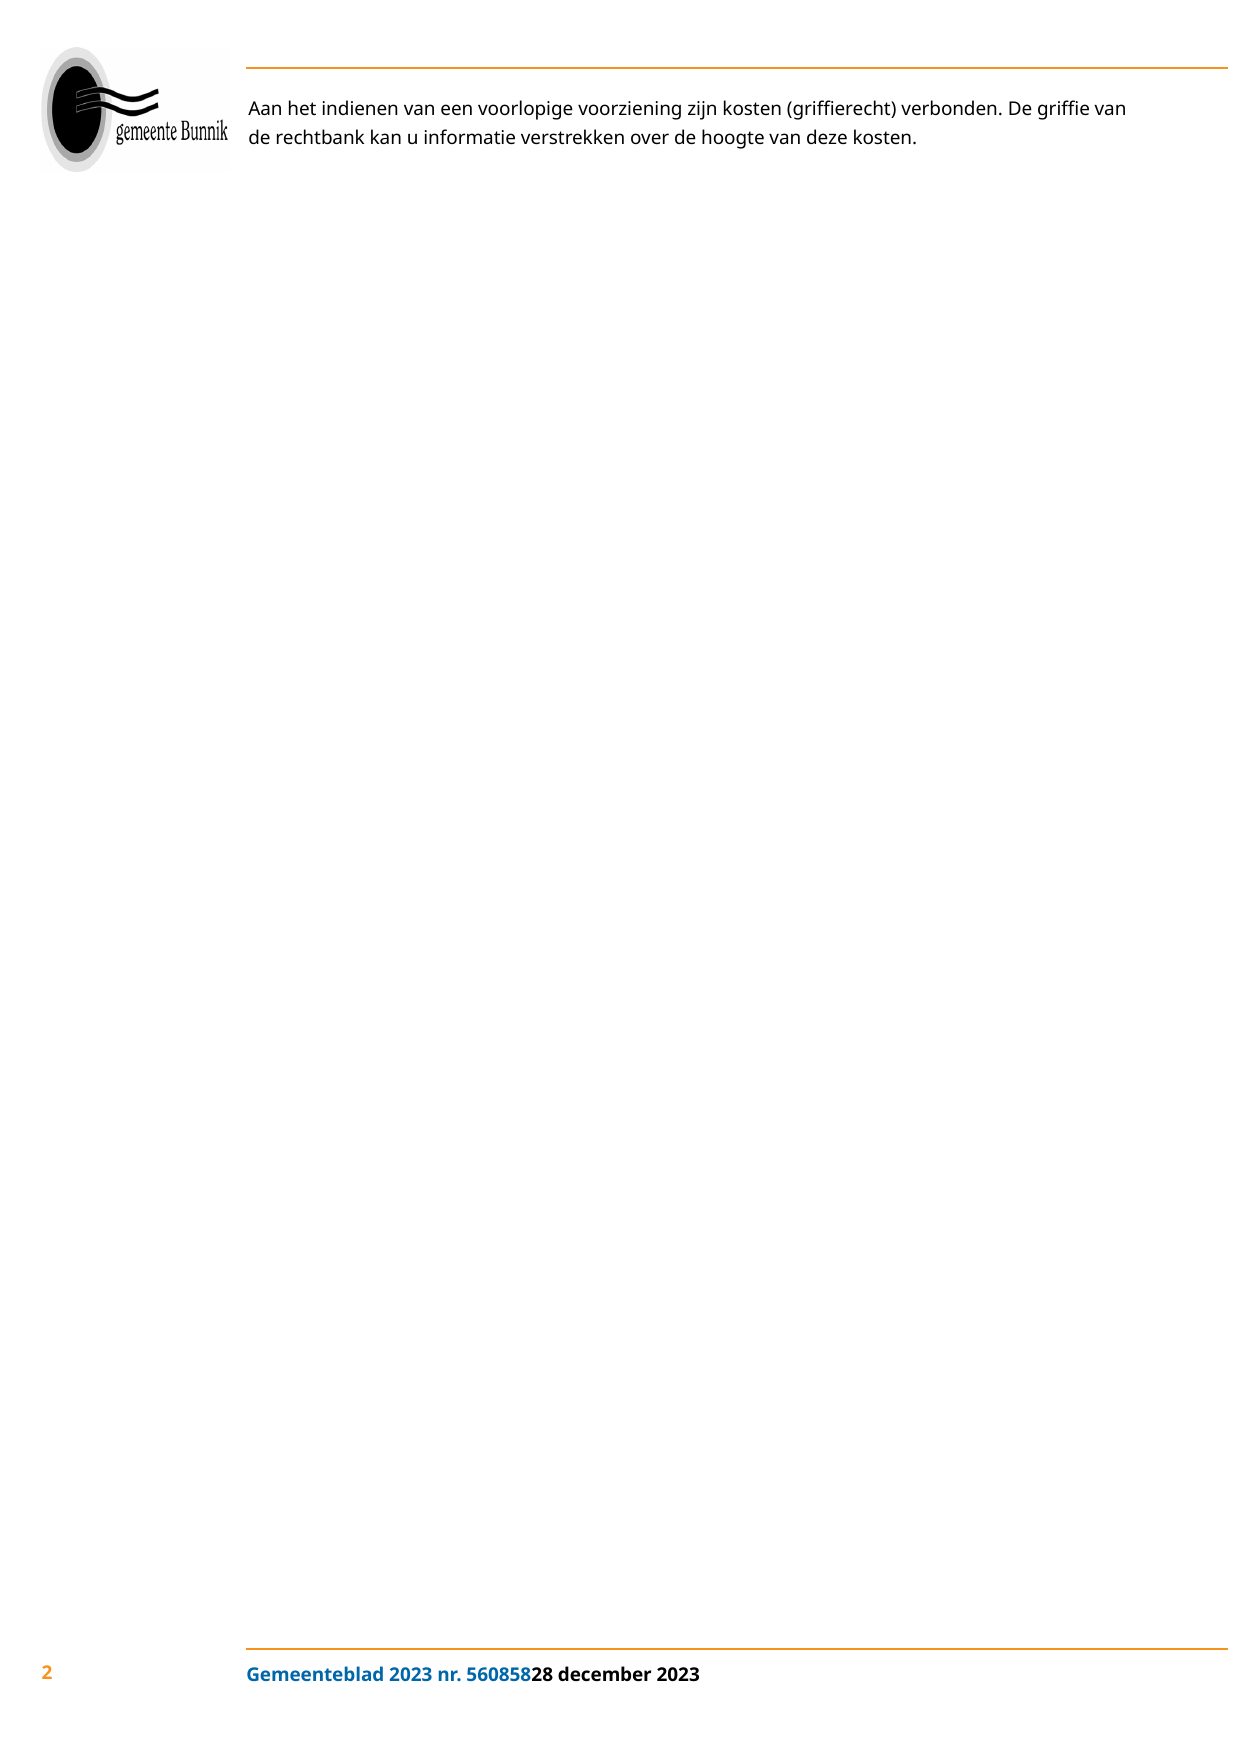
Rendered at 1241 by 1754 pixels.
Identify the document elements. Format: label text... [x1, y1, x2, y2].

picture [41, 47, 231, 172]
text Aan het indienen van een voorlopige voorziening zijn kosten (griffierecht) verbonden. De griffie van de rechtbank kan u informatie verstrekken over de hoogte van deze kosten. [248, 95, 1152, 150]
